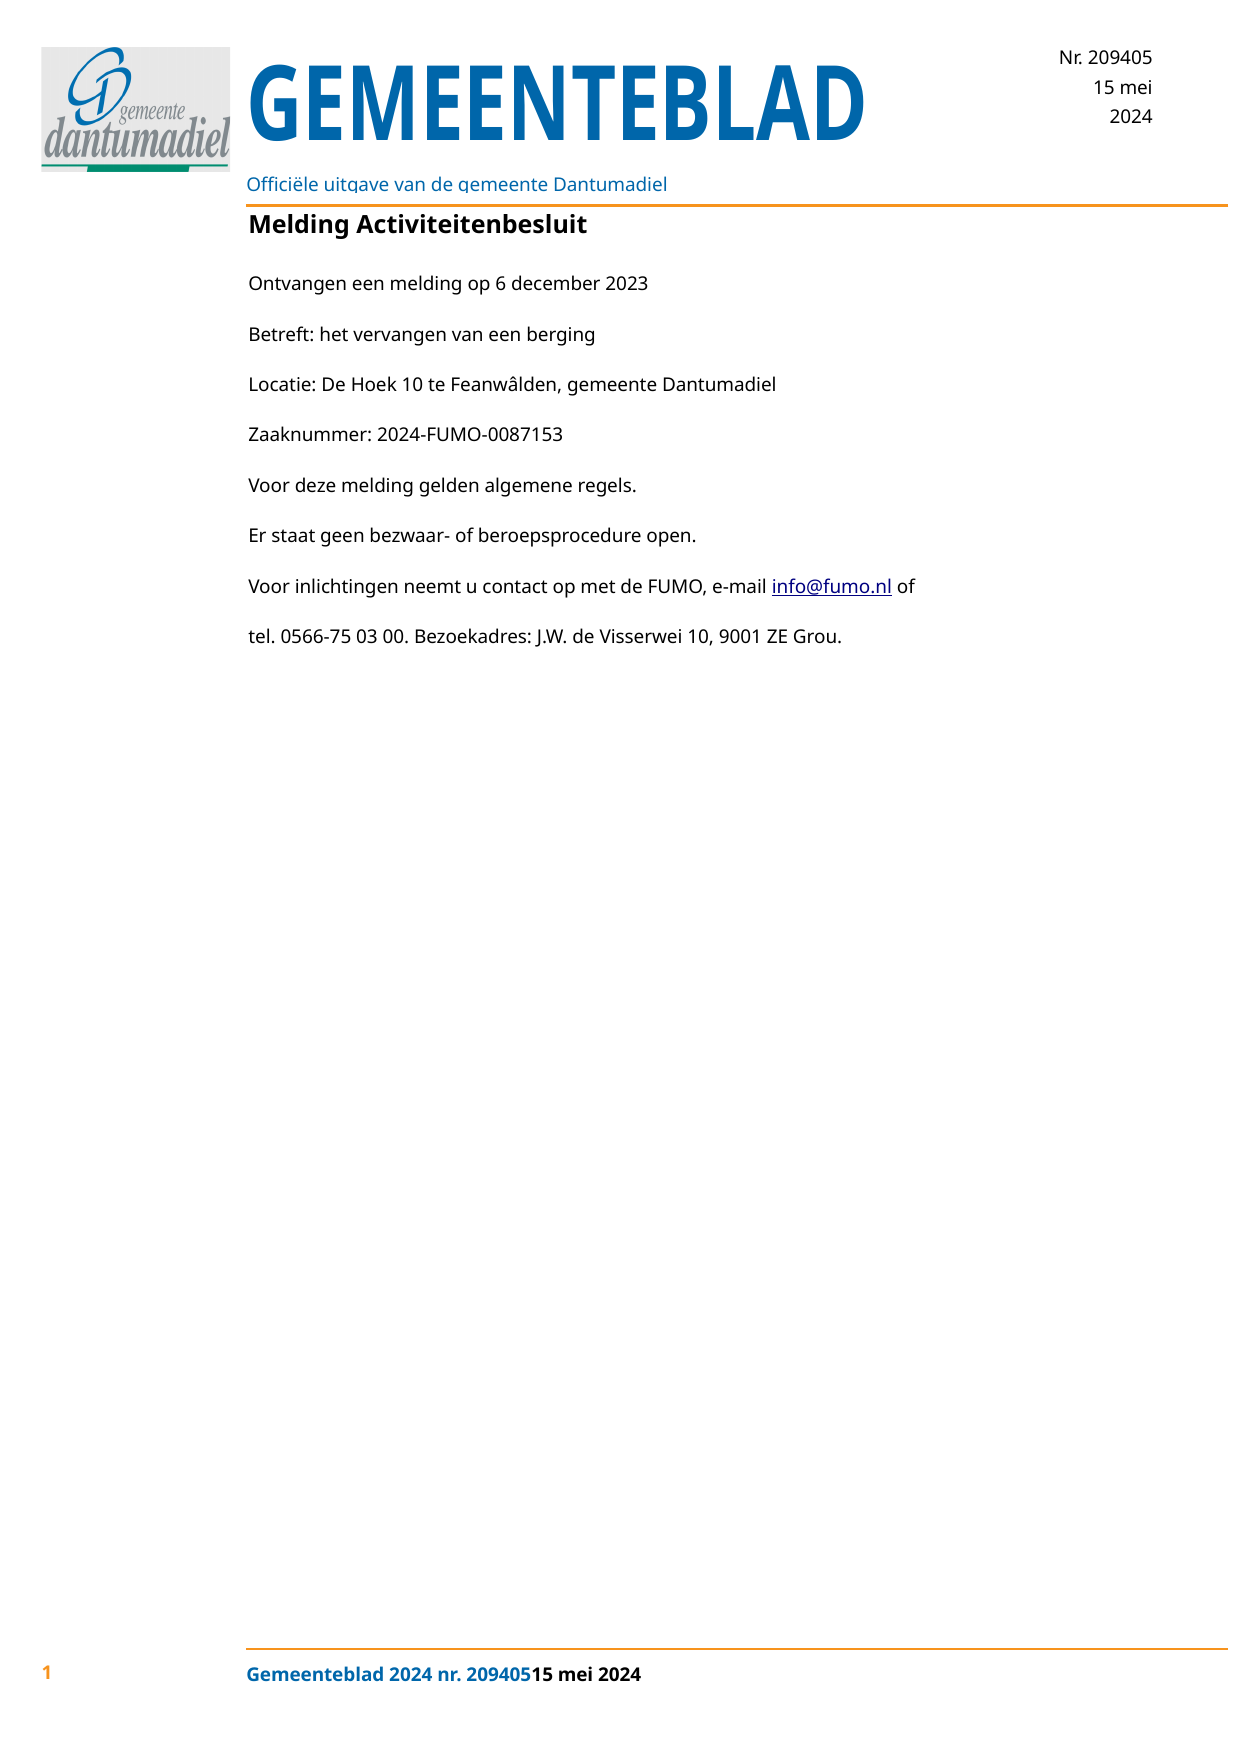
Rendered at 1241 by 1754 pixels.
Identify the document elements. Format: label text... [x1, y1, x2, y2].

text Voor inlichtingen neemt u contact op met de FUMO, e-mail info@fumo.nl of [248, 573, 1152, 598]
text Zaaknummer: 2024-FUMO-0087153 [248, 422, 1152, 447]
text tel. 0566-75 03 00. Bezoekadres: J.W. de Visserwei 10, 9001 ZE Grou. [248, 623, 1152, 649]
text Er staat geen bezwaar- of beroepsprocedure open. [248, 522, 1152, 548]
text Locatie: De Hoek 10 te Feanwâlden, gemeente Dantumadiel [248, 371, 1152, 397]
text Ontvangen een melding op 6 december 2023 [248, 270, 1152, 296]
text Betreft: het vervangen van een berging [248, 321, 1152, 346]
text Melding Activiteitenbesluit [248, 207, 1152, 241]
text Voor deze melding gelden algemene regels. [248, 472, 1152, 498]
picture [41, 47, 231, 172]
